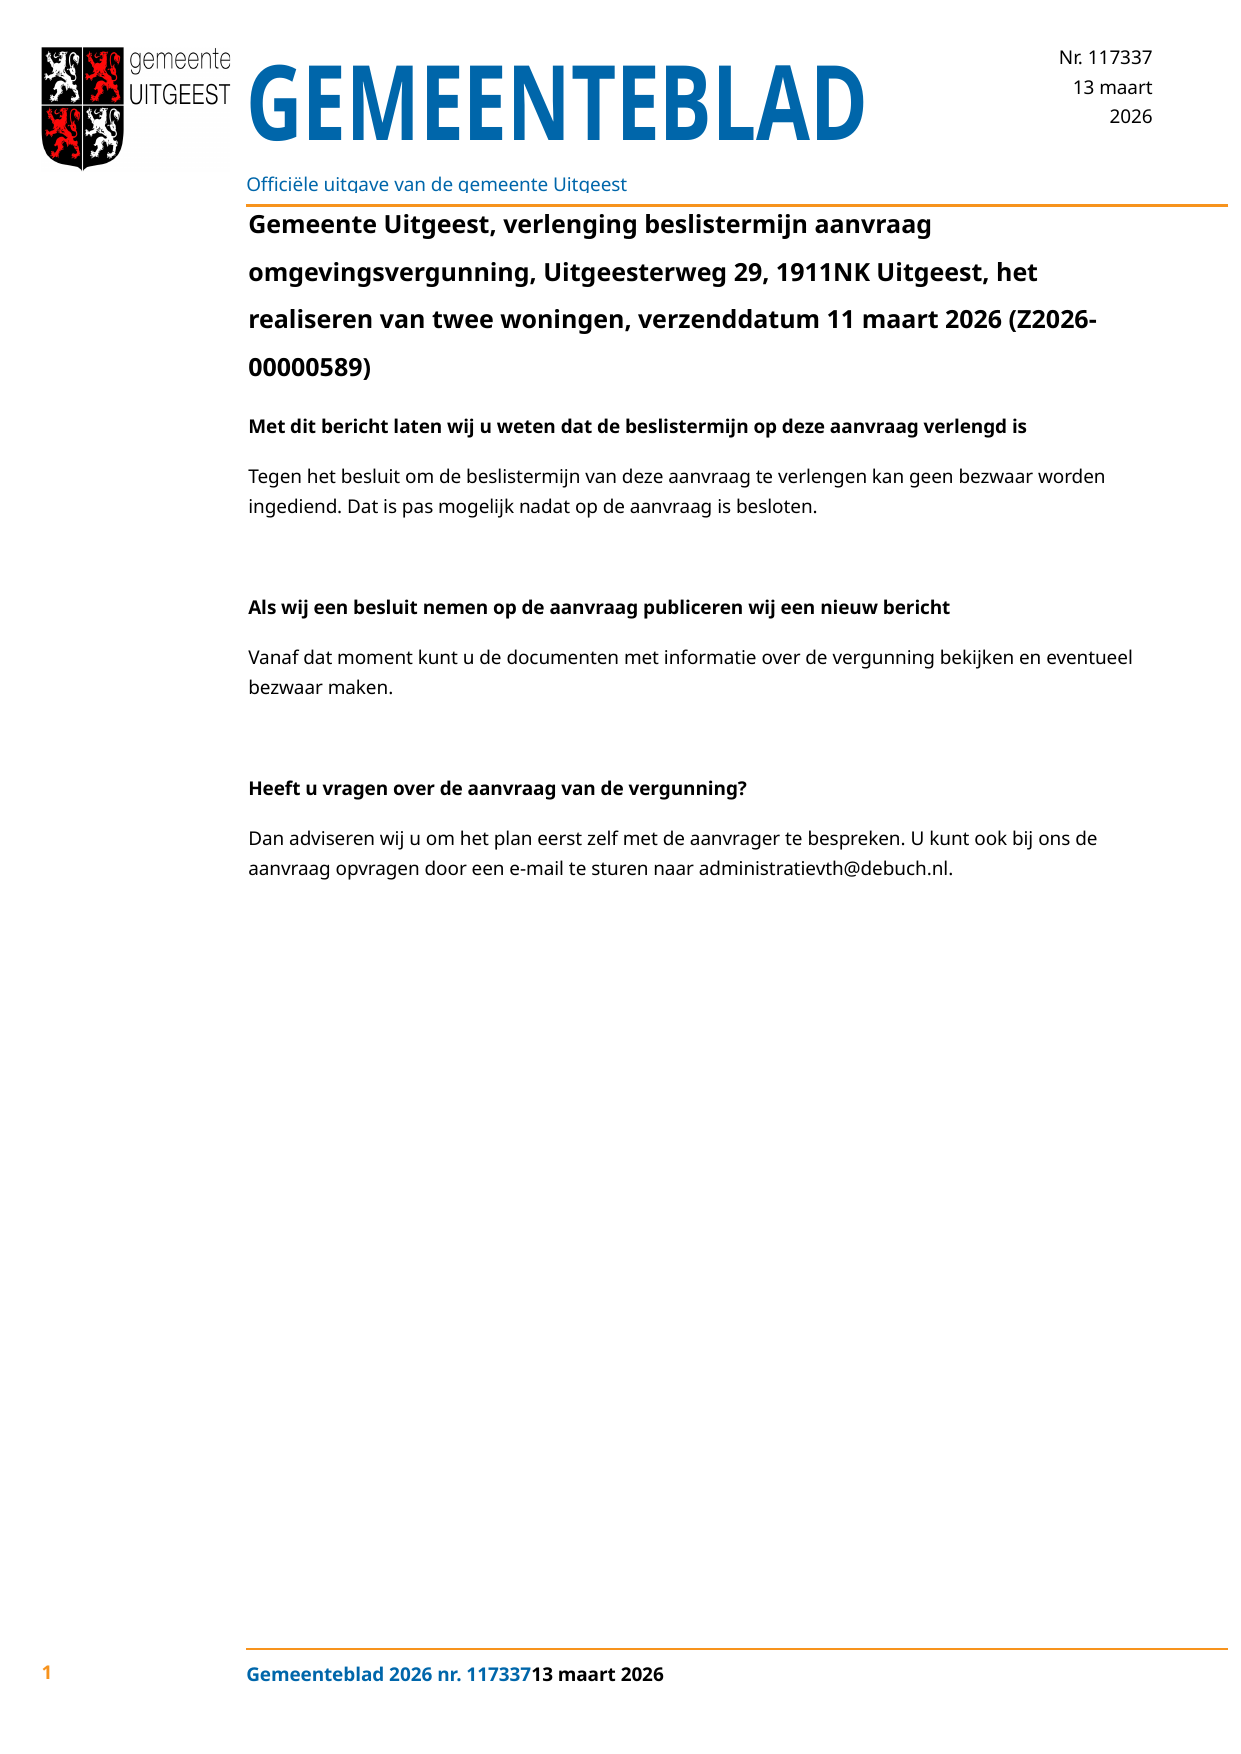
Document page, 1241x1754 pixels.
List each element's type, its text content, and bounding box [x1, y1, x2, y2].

text Heeft u vragen over de aanvraag van de vergunning? [248, 775, 1152, 801]
text Tegen het besluit om de beslistermijn van deze aanvraag te verlengen kan geen bezwaar worden ingediend. Dat is pas mogelijk nadat op de aanvraag is besloten. [248, 463, 1152, 519]
text Met dit bericht laten wij u weten dat de beslistermijn op deze aanvraag verlengd is [248, 413, 1152, 439]
text Gemeente Uitgeest, verlenging beslistermijn aanvraag omgevingsvergunning, Uitgeesterweg 29, 1911NK Uitgeest, het realiseren van twee woningen, verzenddatum 11 maart 2026 (Z2026-00000589) [248, 207, 1152, 384]
text Vanaf dat moment kunt u de documenten met informatie over de vergunning bekijken en eventueel bezwaar maken. [248, 644, 1152, 700]
text Dan adviseren wij u om het plan eerst zelf met de aanvrager te bespreken. U kunt ook bij ons de aanvraag opvragen door een e-mail te sturen naar administratievth@debuch.nl. [248, 825, 1152, 881]
text Als wij een besluit nemen op de aanvraag publiceren wij een nieuw bericht [248, 594, 1152, 620]
picture [41, 47, 231, 172]
